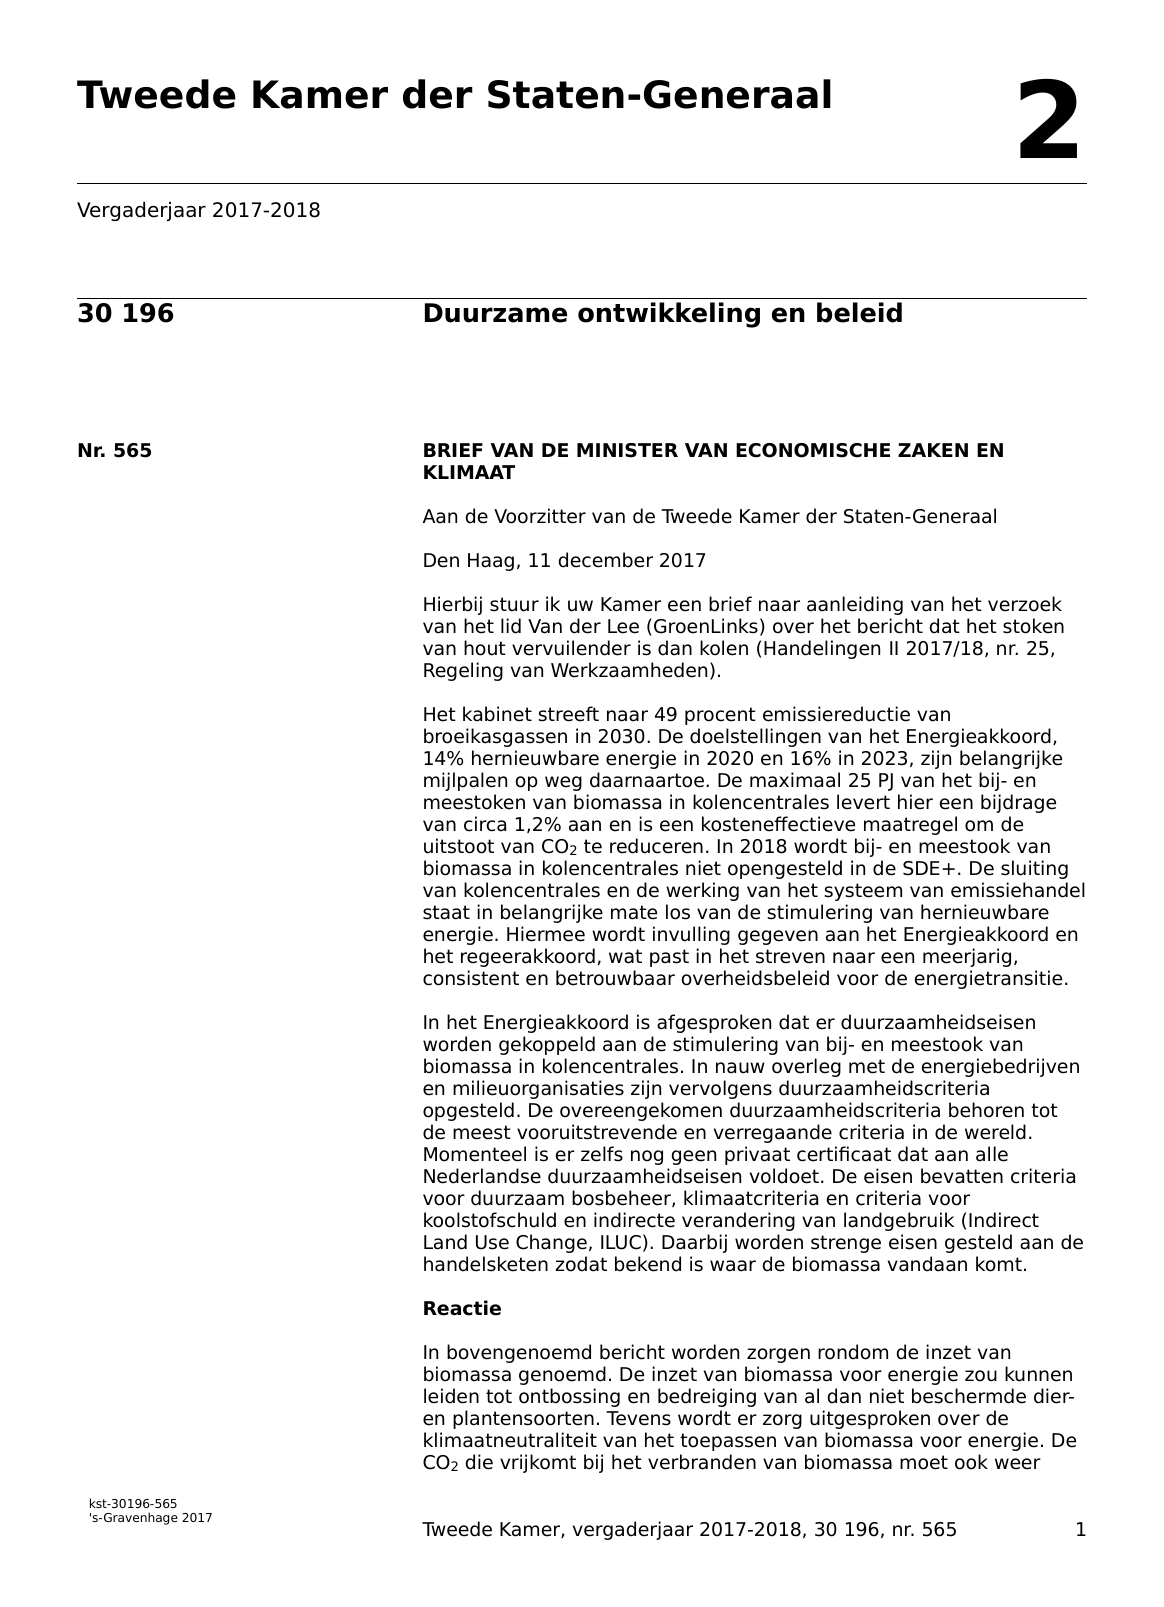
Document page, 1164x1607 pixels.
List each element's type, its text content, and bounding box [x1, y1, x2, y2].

table_header Tweede Kamer der Staten-Generaal [77, 59, 886, 183]
text Den Haag, 11 december 2017 [422, 550, 1087, 572]
subtitle Reactie [422, 1298, 1087, 1320]
text In bovengenoemd bericht worden zorgen rondom de inzet van biomassa genoemd. De inzet van biomassa voor energie zou kunnen leiden tot ontbossing en bedreiging van al dan niet beschermde dier- en plantensoorten. Tevens wordt er zorg uitgesproken over de klimaatneutraliteit van het toepassen van biomassa voor energie. De CO2 die vrijkomt bij het verbranden van biomassa moet ook weer [422, 1342, 1087, 1474]
text Hierbij stuur ik uw Kamer een brief naar aanleiding van het verzoek van het lid Van der Lee (GroenLinks) over het bericht dat het stoken van hout vervuilender is dan kolen (Handelingen II 2017/18, nr. 25, Regeling van Werkzaamheden). [422, 594, 1087, 682]
text Aan de Voorzitter van de Tweede Kamer der Staten-Generaal [422, 506, 1087, 528]
text In het Energieakkoord is afgesproken dat er duurzaamheidseisen worden gekoppeld aan de stimulering van bij- en meestook van biomassa in kolencentrales. In nauw overleg met de energiebedrijven en milieuorganisaties zijn vervolgens duurzaamheidscriteria opgesteld. De overeengekomen duurzaamheidscriteria behoren tot de meest vooruitstrevende en verregaande criteria in de wereld. Momenteel is er zelfs nog geen privaat certificaat dat aan alle Nederlandse duurzaamheidseisen voldoet. De eisen bevatten criteria voor duurzaam bosbeheer, klimaatcriteria en criteria voor koolstofschuld en indirecte verandering van landgebruik (Indirect Land Use Change, ILUC). Daarbij worden strenge eisen gesteld aan de handelsketen zodat bekend is waar de biomassa vandaan komt. [422, 1012, 1087, 1276]
table_header 2 [886, 59, 1087, 183]
subtitle 30 196 Duurzame ontwikkeling en beleid [77, 299, 1087, 329]
subtitle Nr. 565 BRIEF VAN DE MINISTER VAN ECONOMISCHE ZAKEN EN KLIMAAT [77, 440, 1087, 484]
text Het kabinet streeft naar 49 procent emissiereductie van broeikasgassen in 2030. De doelstellingen van het Energieakkoord, 14% hernieuwbare energie in 2020 en 16% in 2023, zijn belangrijke mijlpalen op weg daarnaartoe. De maximaal 25 PJ van het bij- en meestoken van biomassa in kolencentrales levert hier een bijdrage van circa 1,2% aan en is een kosteneffectieve maatregel om de uitstoot van CO2 te reduceren. In 2018 wordt bij- en meestook van biomassa in kolencentrales niet opengesteld in de SDE+. De sluiting van kolencentrales en de werking van het systeem van emissiehandel staat in belangrijke mate los van de stimulering van hernieuwbare energie. Hiermee wordt invulling gegeven aan het Energieakkoord en het regeerakkoord, wat past in het streven naar een meerjarig, consistent en betrouwbaar overheidsbeleid voor de energietransitie. [422, 704, 1087, 990]
text 's-Gravenhage 2017 [88, 1511, 323, 1525]
text kst-30196-565 [88, 1497, 323, 1511]
table_cell Vergaderjaar 2017-2018 [77, 184, 1087, 298]
